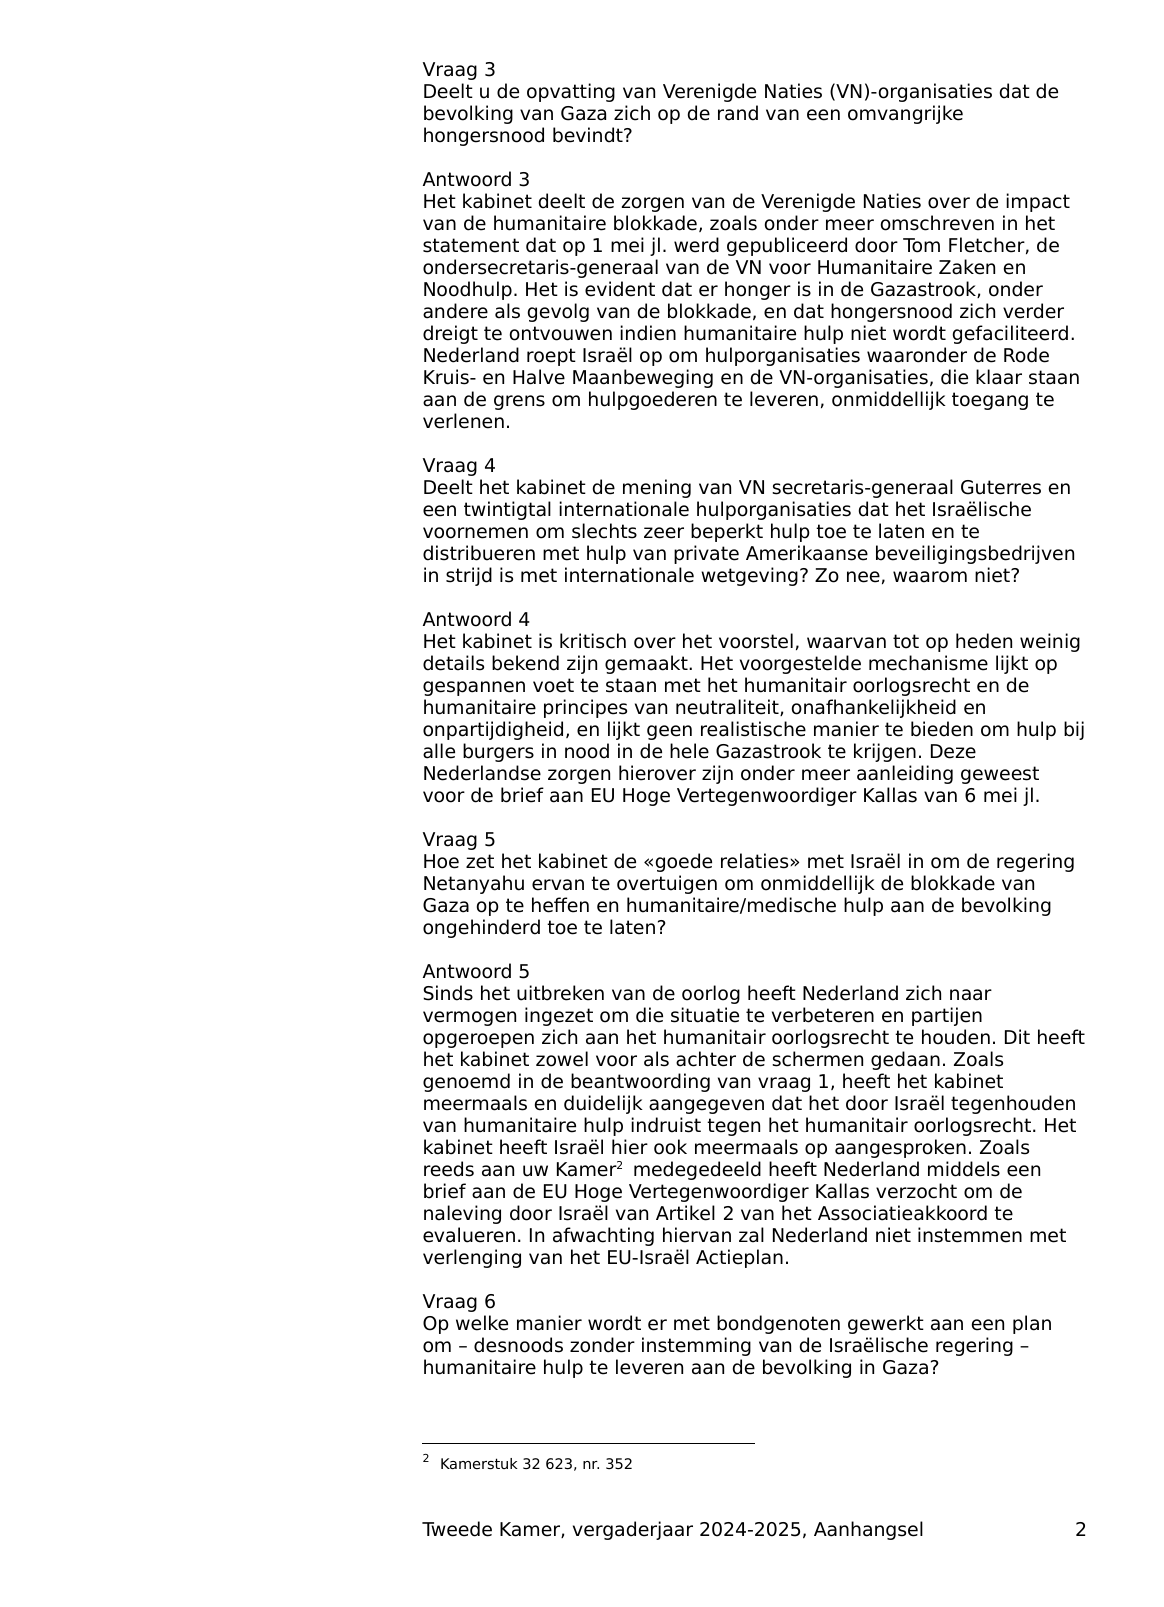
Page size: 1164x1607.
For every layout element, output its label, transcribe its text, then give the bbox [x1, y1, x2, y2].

text Deelt u de opvatting van Verenigde Naties (VN)-organisaties dat de bevolking van Gaza zich op de rand van een omvangrijke hongersnood bevindt? [422, 81, 1087, 147]
text Vraag 3 [422, 59, 1087, 81]
text Op welke manier wordt er met bondgenoten gewerkt aan een plan om – desnoods zonder instemming van de Israëlische regering – humanitaire hulp te leveren aan de bevolking in Gaza? [422, 1313, 1087, 1379]
text Het kabinet deelt de zorgen van de Verenigde Naties over de impact van de humanitaire blokkade, zoals onder meer omschreven in het statement dat op 1 mei jl. werd gepubliceerd door Tom Fletcher, de ondersecretaris-generaal van de VN voor Humanitaire Zaken en Noodhulp. Het is evident dat er honger is in de Gazastrook, onder andere als gevolg van de blokkade, en dat hongersnood zich verder dreigt te ontvouwen indien humanitaire hulp niet wordt gefaciliteerd. Nederland roept Israël op om hulporganisaties waaronder de Rode Kruis- en Halve Maanbeweging en de VN-organisaties, die klaar staan aan de grens om hulpgoederen te leveren, onmiddellijk toegang te verlenen. [422, 191, 1087, 433]
text Vraag 4 [422, 455, 1087, 477]
text Deelt het kabinet de mening van VN secretaris-generaal Guterres en een twintigtal internationale hulporganisaties dat het Israëlische voornemen om slechts zeer beperkt hulp toe te laten en te distribueren met hulp van private Amerikaanse beveiligingsbedrijven in strijd is met internationale wetgeving? Zo nee, waarom niet? [422, 477, 1087, 587]
text Antwoord 3 [422, 169, 1087, 191]
text Hoe zet het kabinet de «goede relaties» met Israël in om de regering Netanyahu ervan te overtuigen om onmiddellijk de blokkade van Gaza op te heffen en humanitaire/medische hulp aan de bevolking ongehinderd toe te laten? [422, 851, 1087, 939]
text Het kabinet is kritisch over het voorstel, waarvan tot op heden weinig details bekend zijn gemaakt. Het voorgestelde mechanisme lijkt op gespannen voet te staan met het humanitair oorlogsrecht en de humanitaire principes van neutraliteit, onafhankelijkheid en onpartijdigheid, en lijkt geen realistische manier te bieden om hulp bij alle burgers in nood in de hele Gazastrook te krijgen. Deze Nederlandse zorgen hierover zijn onder meer aanleiding geweest voor de brief aan EU Hoge Vertegenwoordiger Kallas van 6 mei jl. [422, 631, 1087, 807]
text Vraag 6 [422, 1291, 1087, 1313]
text Antwoord 5 [422, 961, 1087, 983]
text Antwoord 4 [422, 609, 1087, 631]
text Vraag 5 [422, 829, 1087, 851]
text Kamerstuk 32 623, nr. 352 [422, 1452, 1087, 1474]
text Sinds het uitbreken van de oorlog heeft Nederland zich naar vermogen ingezet om die situatie te verbeteren en partijen opgeroepen zich aan het humanitair oorlogsrecht te houden. Dit heeft het kabinet zowel voor als achter de schermen gedaan. Zoals genoemd in de beantwoording van vraag 1, heeft het kabinet meermaals en duidelijk aangegeven dat het door Israël tegenhouden van humanitaire hulp indruist tegen het humanitair oorlogsrecht. Het kabinet heeft Israël hier ook meermaals op aangesproken. Zoals reeds aan uw Kamer medegedeeld heeft Nederland middels een brief aan de EU Hoge Vertegenwoordiger Kallas verzocht om de naleving door Israël van Artikel 2 van het Associatieakkoord te evalueren. In afwachting hiervan zal Nederland niet instemmen met verlenging van het EU-Israël Actieplan. [422, 983, 1087, 1269]
